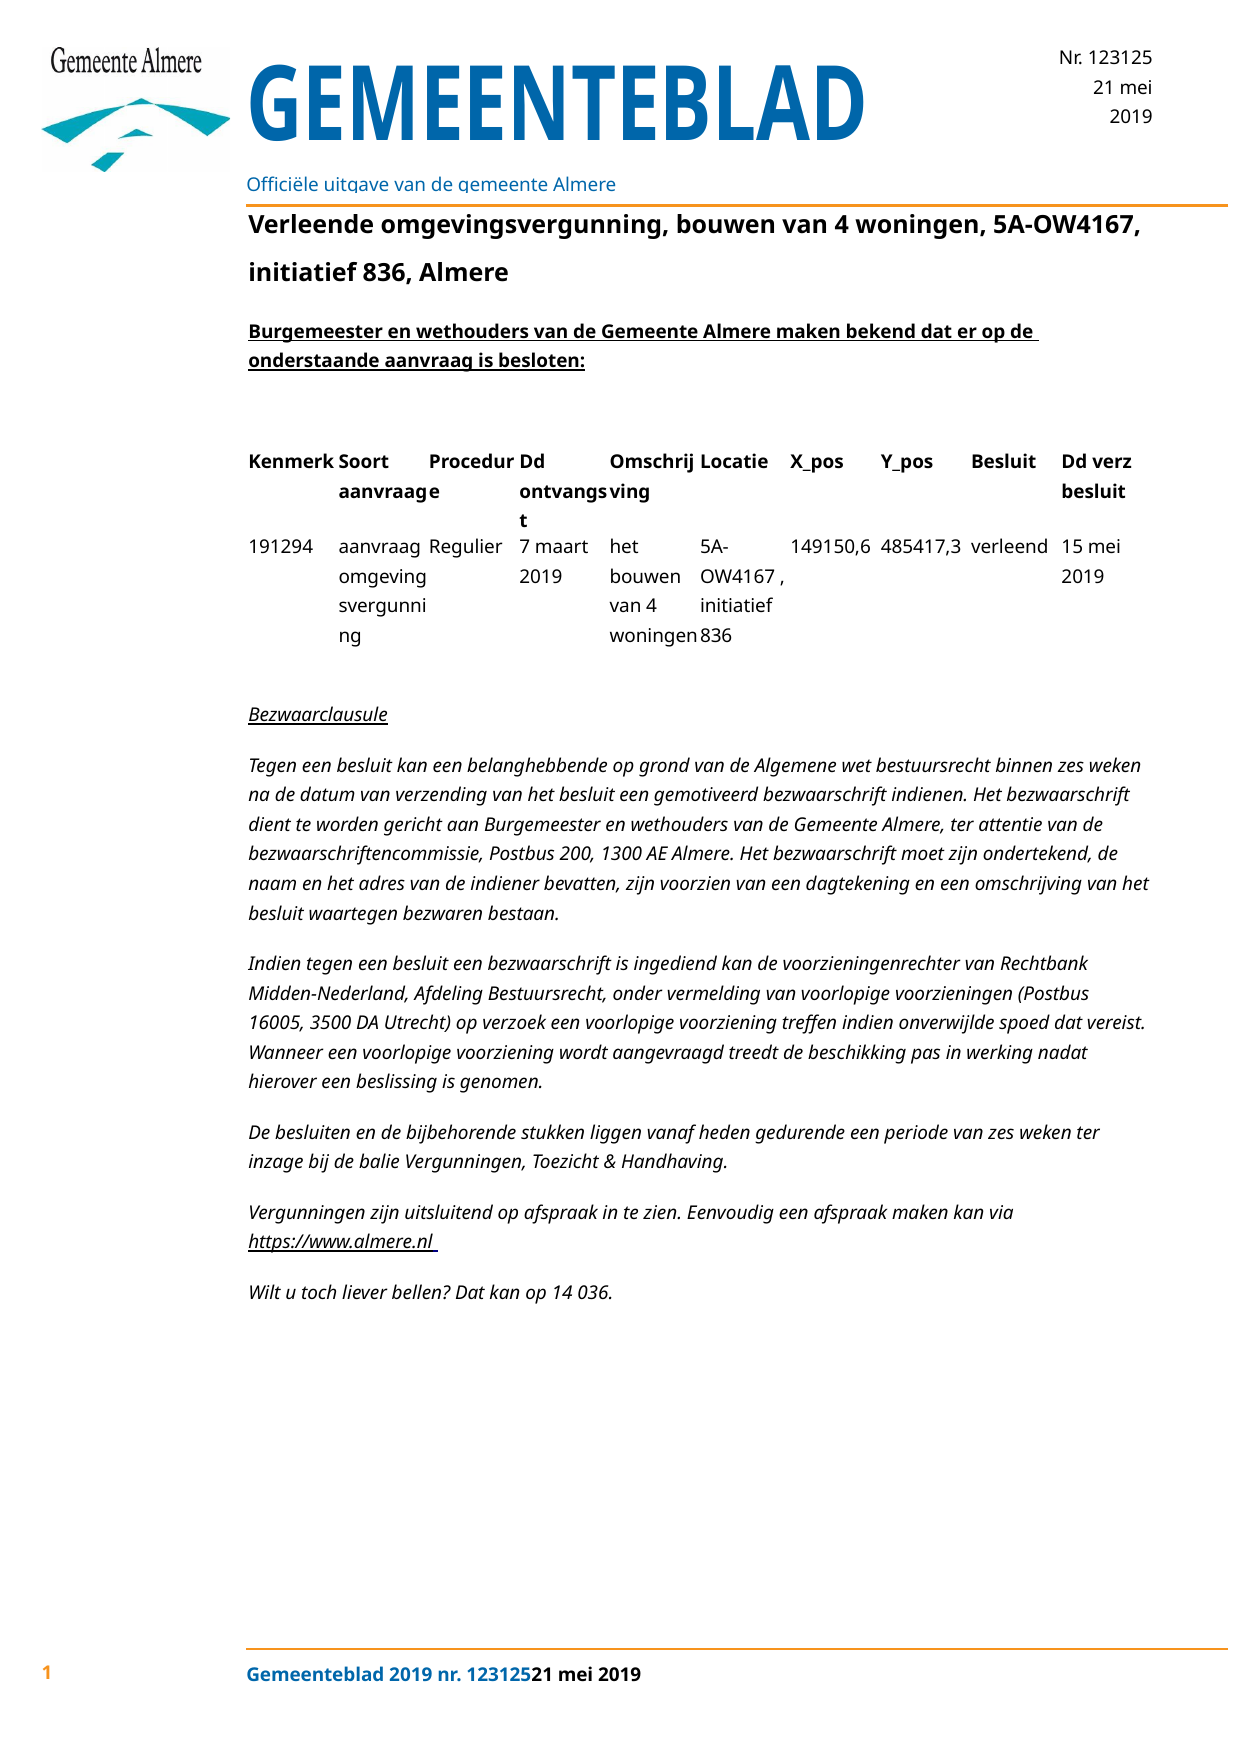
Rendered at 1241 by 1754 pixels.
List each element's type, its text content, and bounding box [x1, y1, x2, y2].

text Verleende omgevingsvergunning, bouwen van 4 woningen, 5A-OW4167, initiatief 836, Almere [248, 207, 1152, 288]
table_cell 191294 [248, 533, 338, 648]
table_header X_pos [790, 449, 881, 533]
picture [41, 47, 231, 172]
text Vergunningen zijn uitsluitend op afspraak in te zien. Eenvoudig een afspraak maken kan via https://www.almere.nl [248, 1199, 1152, 1254]
table_cell het bouwen van 4 woningen [609, 533, 700, 648]
table_header Dd verz besluit [1061, 449, 1152, 533]
table_header Kenmerk [248, 449, 338, 533]
table_cell Regulier [429, 533, 519, 648]
text Tegen een besluit kan een belanghebbende op grond van de Algemene wet bestuursrecht binnen zes weken na de datum van verzending van het besluit een gemotiveerd bezwaarschrift indienen. Het bezwaarschrift dient te worden gericht aan Burgemeester en wethouders van de Gemeente Almere, ter attentie van de bezwaarschriftencommissie, Postbus 200, 1300 AE Almere. Het bezwaarschrift moet zijn ondertekend, de naam en het adres van de indiener bevatten, zijn voorzien van een dagtekening en een omschrijving van het besluit waartegen bezwaren bestaan. [248, 752, 1152, 926]
table_cell aanvraag omgevingsvergunning [338, 533, 429, 648]
table_header Locatie [700, 449, 790, 533]
table_cell 485417,3 [881, 533, 971, 648]
table_cell 15 mei 2019 [1061, 533, 1152, 648]
table_header Y_pos [881, 449, 971, 533]
table_header Dd ontvangst [519, 449, 609, 533]
table_header Soort aanvraag [338, 449, 429, 533]
text Burgemeester en wethouders van de Gemeente Almere maken bekend dat er op de onderstaande aanvraag is besloten: [248, 318, 1152, 373]
table_header Omschrijving [609, 449, 700, 533]
table_cell 5A-OW4167 , initiatief 836 [700, 533, 790, 648]
table_header Procedure [429, 449, 519, 533]
text Indien tegen een besluit een bezwaarschrift is ingediend kan de voorzieningenrechter van Rechtbank Midden-Nederland, Afdeling Bestuursrecht, onder vermelding van voorlopige voorzieningen (Postbus 16005, 3500 DA Utrecht) op verzoek een voorlopige voorziening treffen indien onverwijlde spoed dat vereist. Wanneer een voorlopige voorziening wordt aangevraagd treedt de beschikking pas in werking nadat hierover een beslissing is genomen. [248, 950, 1152, 1094]
text De besluiten en de bijbehorende stukken liggen vanaf heden gedurende een periode van zes weken ter inzage bij de balie Vergunningen, Toezicht & Handhaving. [248, 1119, 1152, 1174]
table_cell verleend [971, 533, 1061, 648]
table_header Besluit [971, 449, 1061, 533]
table_cell 7 maart 2019 [519, 533, 609, 648]
text Bezwaarclausule [248, 701, 1152, 727]
text Wilt u toch liever bellen? Dat kan op 14 036. [248, 1279, 1152, 1305]
table_cell 149150,6 [790, 533, 881, 648]
